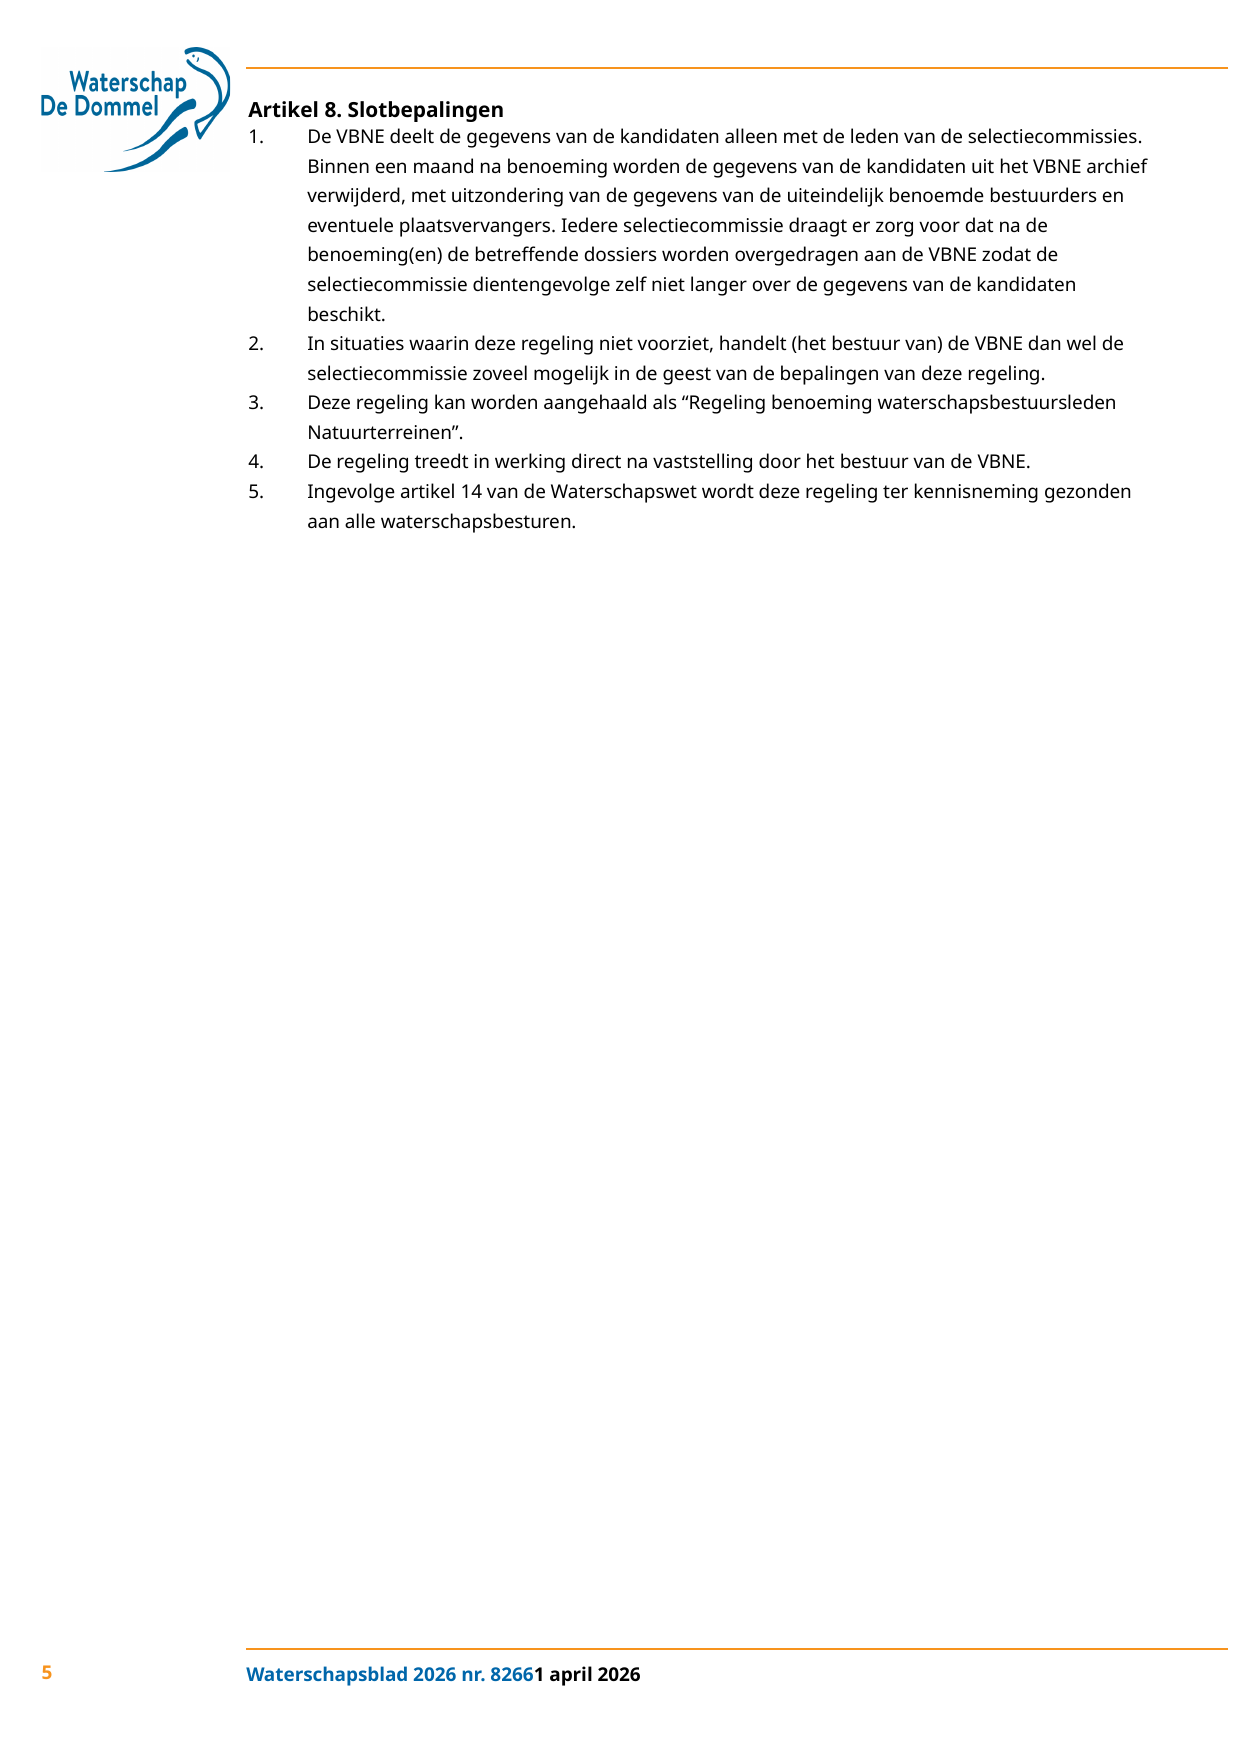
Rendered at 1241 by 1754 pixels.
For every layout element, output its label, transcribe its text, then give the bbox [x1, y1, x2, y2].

list Ingevolge artikel 14 van de Waterschapswet wordt deze regeling ter kennisneming gezonden aan alle waterschapsbesturen. [248, 478, 1152, 533]
picture [204, 47, 231, 76]
list De VBNE deelt de gegevens van de kandidaten alleen met de leden van de selectiecommissies. Binnen een maand na benoeming worden de gegevens van de kandidaten uit het VBNE archief verwijderd, met uitzondering van de gegevens van de uiteindelijk benoemde bestuurders en eventuele plaatsvervangers. Iedere selectiecommissie draagt er zorg voor dat na de benoeming(en) de betreffende dossiers worden overgedragen aan de VBNE zodat de selectiecommissie dientengevolge zelf niet langer over de gegevens van de kandidaten beschikt. [248, 123, 1152, 326]
text Artikel 8. Slotbepalingen [248, 95, 1152, 123]
picture [198, 118, 210, 131]
list De regeling treedt in werking direct na vaststelling door het bestuur van de VBNE. [248, 449, 1152, 474]
list Deze regeling kan worden aangehaald als “Regeling benoeming waterschapsbestuursleden Natuurterreinen”. [248, 389, 1152, 445]
picture [45, 99, 51, 111]
list In situaties waarin deze regeling niet voorziet, handelt (het bestuur van) de VBNE dan wel de selectiecommissie zoveel mogelijk in de geest van de bepalingen van deze regeling. [248, 330, 1152, 386]
picture [41, 47, 231, 172]
